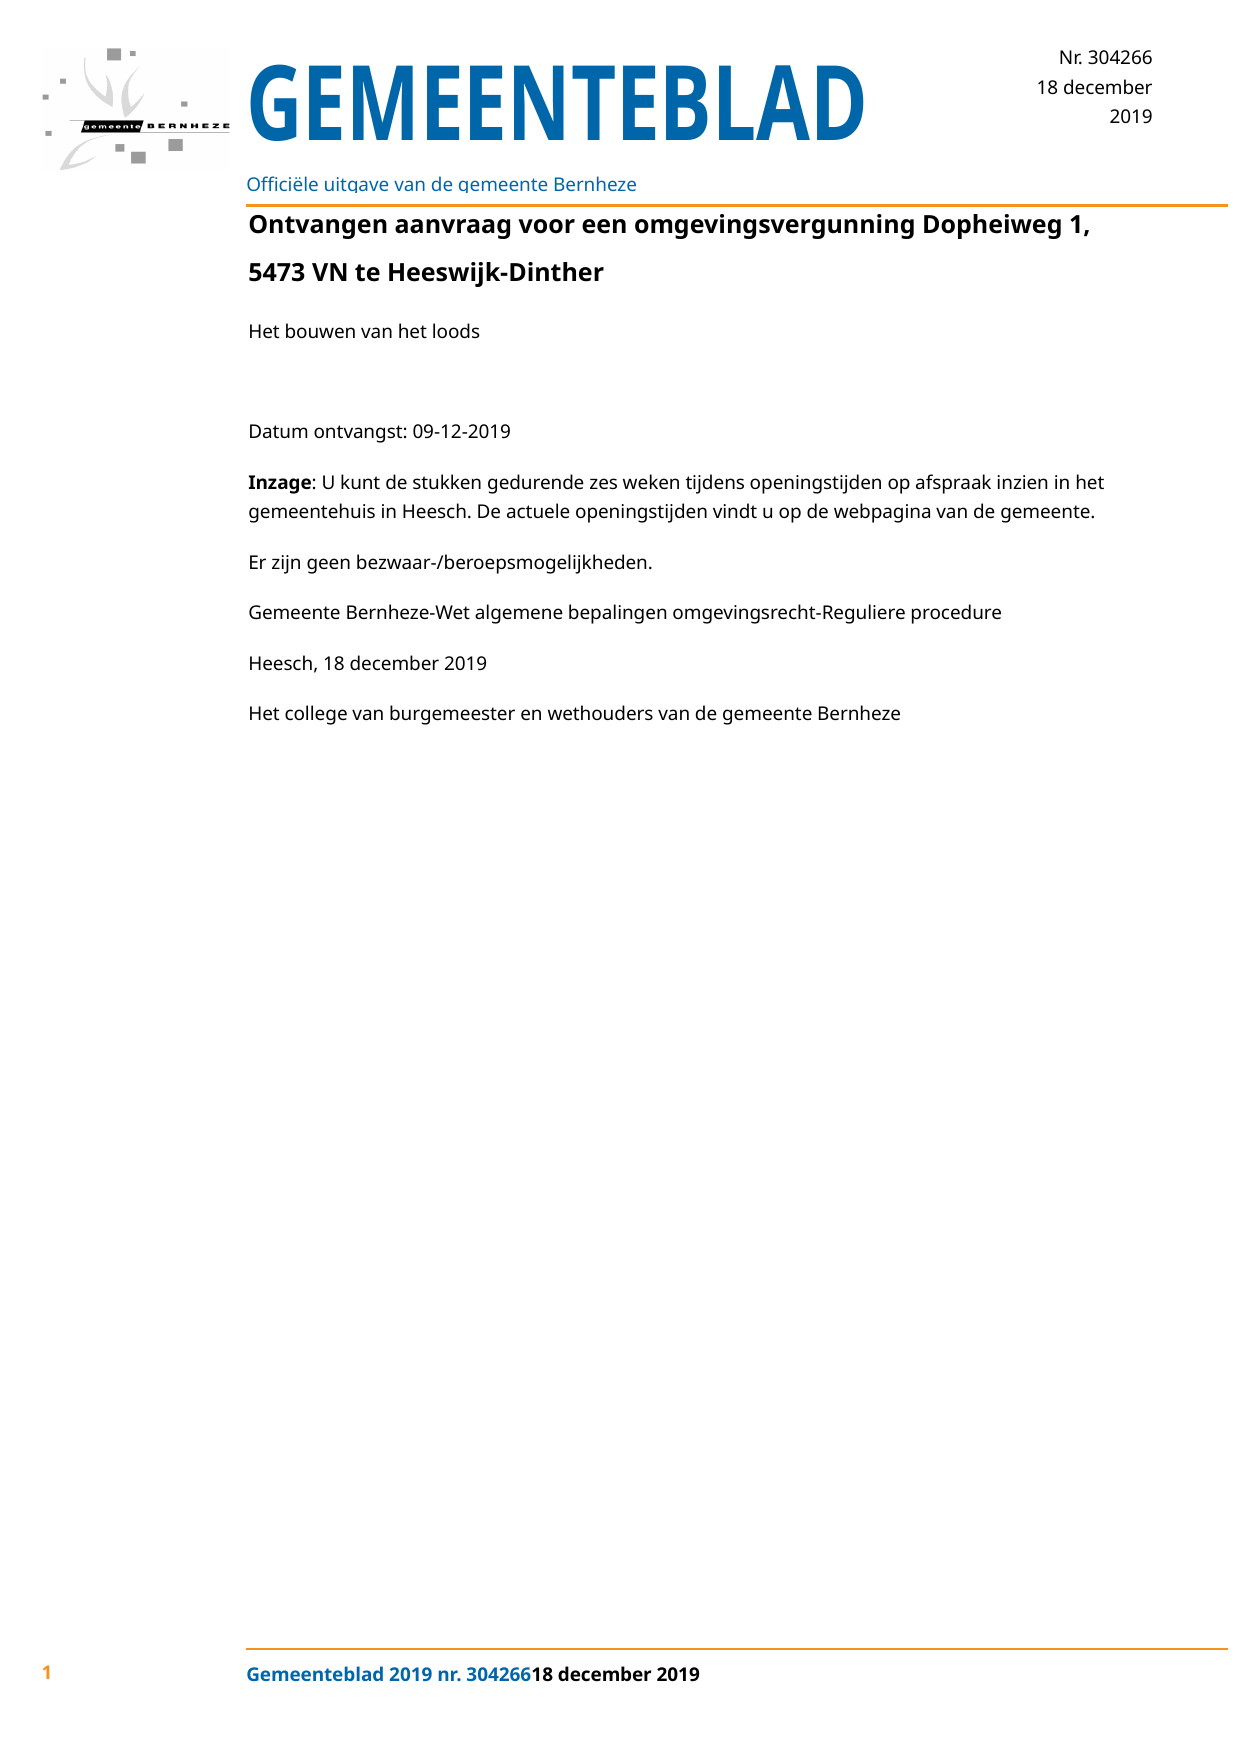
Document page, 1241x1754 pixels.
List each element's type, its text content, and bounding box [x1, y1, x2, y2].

text Er zijn geen bezwaar-/beroepsmogelijkheden. [248, 549, 1152, 575]
text Datum ontvangst: 09-12-2019 [248, 419, 1152, 444]
text Het bouwen van het loods [248, 318, 1152, 344]
picture [41, 47, 231, 172]
text Gemeente Bernheze-Wet algemene bepalingen omgevingsrecht-Reguliere procedure [248, 599, 1152, 625]
text Ontvangen aanvraag voor een omgevingsvergunning Dopheiweg 1, 5473 VN te Heeswijk-Dinther [248, 207, 1152, 288]
text Heesch, 18 december 2019 [248, 650, 1152, 676]
text Inzage: U kunt de stukken gedurende zes weken tijdens openingstijden op afspraak inzien in het gemeentehuis in Heesch. De actuele openingstijden vindt u op de webpagina van de gemeente. [248, 469, 1152, 524]
text Het college van burgemeester en wethouders van de gemeente Bernheze [248, 700, 1152, 726]
